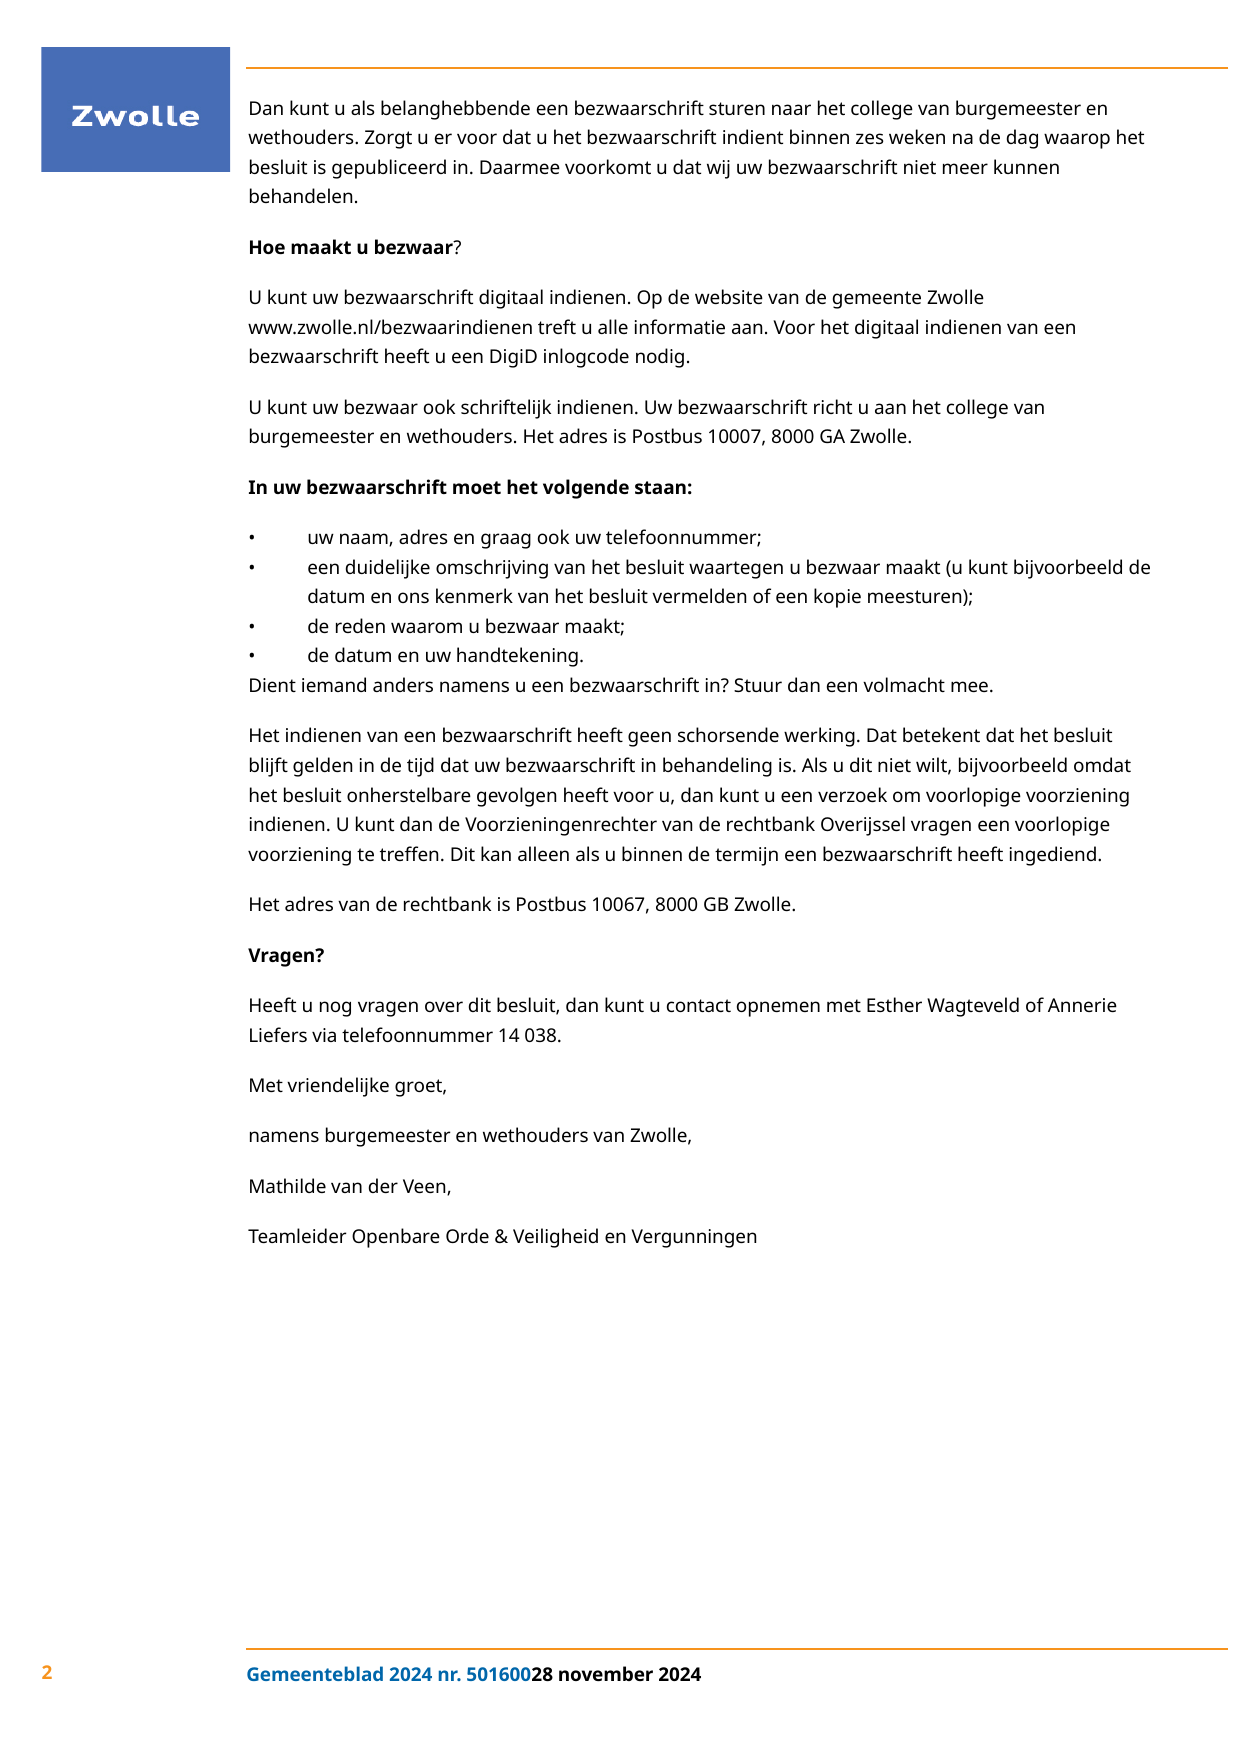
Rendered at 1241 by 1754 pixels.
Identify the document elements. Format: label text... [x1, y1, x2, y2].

text Vragen? [248, 942, 1152, 968]
text Het adres van de rechtbank is Postbus 10067, 8000 GB Zwolle. [248, 891, 1152, 917]
list een duidelijke omschrijving van het besluit waartegen u bezwaar maakt (u kunt bijvoorbeeld de datum en ons kenmerk van het besluit vermelden of een kopie meesturen); [248, 554, 1152, 609]
text Hoe maakt u bezwaar? [248, 234, 1152, 260]
text U kunt uw bezwaarschrift digitaal indienen. Op de website van de gemeente Zwolle www.zwolle.nl/bezwaarindienen treft u alle informatie aan. Voor het digitaal indienen van een bezwaarschrift heeft u een DigiD inlogcode nodig. [248, 284, 1152, 369]
text Dient iemand anders namens u een bezwaarschrift in? Stuur dan een volmacht mee. [248, 672, 1152, 698]
list de datum en uw handtekening. [248, 643, 1152, 668]
text U kunt uw bezwaar ook schriftelijk indienen. Uw bezwaarschrift richt u aan het college van burgemeester en wethouders. Het adres is Postbus 10007, 8000 GA Zwolle. [248, 394, 1152, 449]
text Het indienen van een bezwaarschrift heeft geen schorsende werking. Dat betekent dat het besluit blijft gelden in de tijd dat uw bezwaarschrift in behandeling is. Als u dit niet wilt, bijvoorbeeld omdat het besluit onherstelbare gevolgen heeft voor u, dan kunt u een verzoek om voorlopige voorziening indienen. U kunt dan de Voorzieningenrechter van de rechtbank Overijssel vragen een voorlopige voorziening te treffen. Dit kan alleen als u binnen de termijn een bezwaarschrift heeft ingediend. [248, 723, 1152, 867]
text Dan kunt u als belanghebbende een bezwaarschrift sturen naar het college van burgemeester en wethouders. Zorgt u er voor dat u het bezwaarschrift indient binnen zes weken na de dag waarop het besluit is gepubliceerd in. Daarmee voorkomt u dat wij uw bezwaarschrift niet meer kunnen behandelen. [248, 95, 1152, 209]
text Teamleider Openbare Orde & Veiligheid en Vergunningen [248, 1223, 1152, 1249]
text namens burgemeester en wethouders van Zwolle, [248, 1123, 1152, 1148]
text Heeft u nog vragen over dit besluit, dan kunt u contact opnemen met Esther Wagteveld of Annerie Liefers via telefoonnummer 14 038. [248, 992, 1152, 1048]
text In uw bezwaarschrift moet het volgende staan: [248, 474, 1152, 500]
list de reden waarom u bezwaar maakt; [248, 613, 1152, 639]
picture [41, 47, 231, 172]
text Mathilde van der Veen, [248, 1173, 1152, 1199]
text Met vriendelijke groet, [248, 1072, 1152, 1098]
list uw naam, adres en graag ook uw telefoonnummer; [248, 524, 1152, 550]
